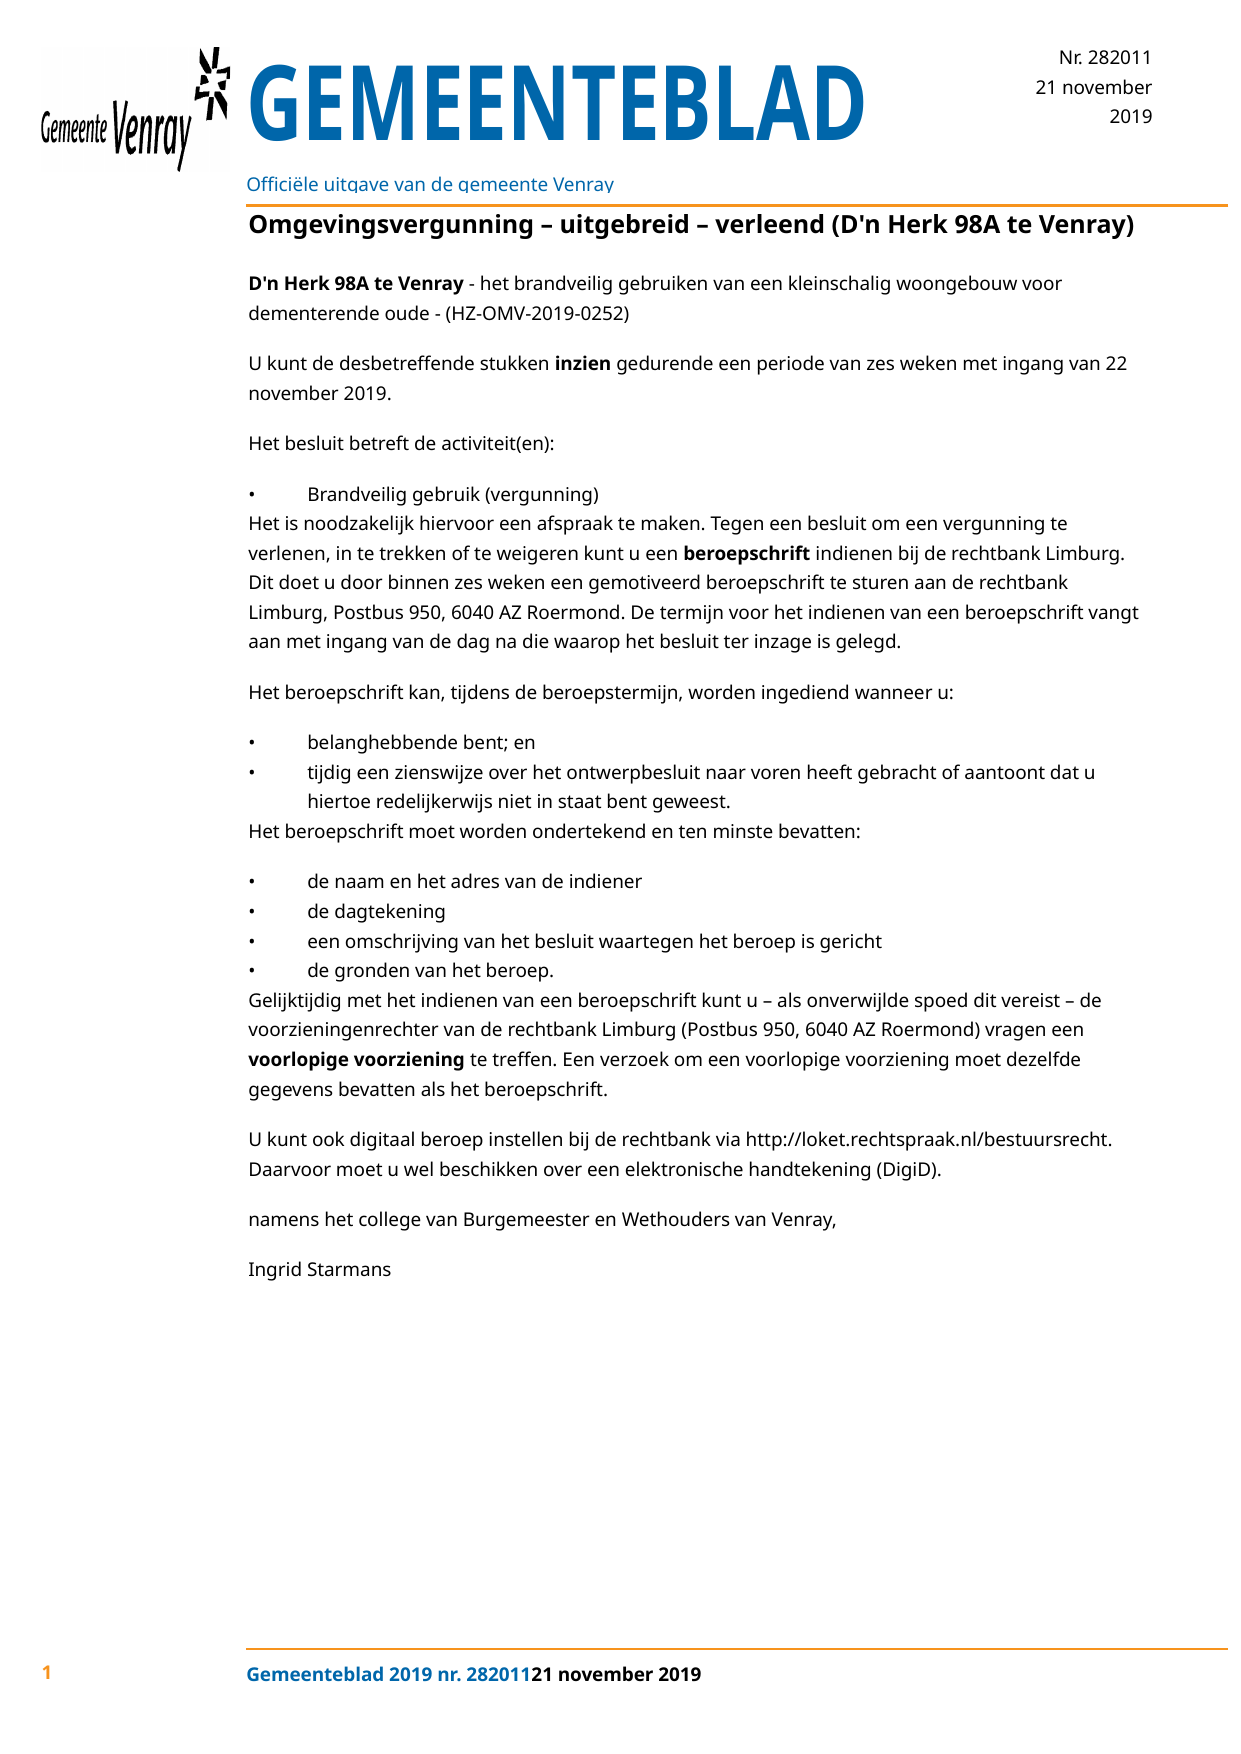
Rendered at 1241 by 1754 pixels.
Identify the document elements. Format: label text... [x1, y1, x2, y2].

text Gelijktijdig met het indienen van een beroepschrift kunt u – als onverwijlde spoed dit vereist – de voorzieningenrechter van de rechtbank Limburg (Postbus 950, 6040 AZ Roermond) vragen een voorlopige voorziening te treffen. Een verzoek om een voorlopige voorziening moet dezelfde gegevens bevatten als het beroepschrift. [248, 987, 1152, 1101]
text namens het college van Burgemeester en Wethouders van Venray, [248, 1206, 1152, 1232]
text Omgevingsvergunning – uitgebreid – verleend (D'n Herk 98A te Venray) [248, 207, 1152, 241]
list de gronden van het beroep. [248, 957, 1152, 983]
text U kunt ook digitaal beroep instellen bij de rechtbank via http://loket.rechtspraak.nl/bestuursrecht. Daarvoor moet u wel beschikken over een elektronische handtekening (DigiD). [248, 1126, 1152, 1181]
list tijdig een zienswijze over het ontwerpbesluit naar voren heeft gebracht of aantoont dat u hiertoe redelijkerwijs niet in staat bent geweest. [248, 759, 1152, 814]
list de dagtekening [248, 898, 1152, 924]
text Het besluit betreft de activiteit(en): [248, 430, 1152, 456]
text Ingrid Starmans [248, 1257, 1152, 1282]
text Het beroepschrift kan, tijdens de beroepstermijn, worden ingediend wanneer u: [248, 679, 1152, 705]
text U kunt de desbetreffende stukken inzien gedurende een periode van zes weken met ingang van 22 november 2019. [248, 350, 1152, 406]
text Het is noodzakelijk hiervoor een afspraak te maken. Tegen een besluit om een vergunning te verlenen, in te trekken of te weigeren kunt u een beroepschrift indienen bij de rechtbank Limburg. Dit doet u door binnen zes weken een gemotiveerd beroepschrift te sturen aan de rechtbank Limburg, Postbus 950, 6040 AZ Roermond. De termijn voor het indienen van een beroepschrift vangt aan met ingang van de dag na die waarop het besluit ter inzage is gelegd. [248, 510, 1152, 654]
list belanghebbende bent; en [248, 729, 1152, 755]
picture [41, 47, 231, 172]
list een omschrijving van het besluit waartegen het beroep is gericht [248, 928, 1152, 953]
text Het beroepschrift moet worden ondertekend en ten minste bevatten: [248, 818, 1152, 844]
text D'n Herk 98A te Venray - het brandveilig gebruiken van een kleinschalig woongebouw voor dementerende oude - (HZ-OMV-2019-0252) [248, 270, 1152, 326]
list Brandveilig gebruik (vergunning) [248, 481, 1152, 506]
list de naam en het adres van de indiener [248, 869, 1152, 894]
